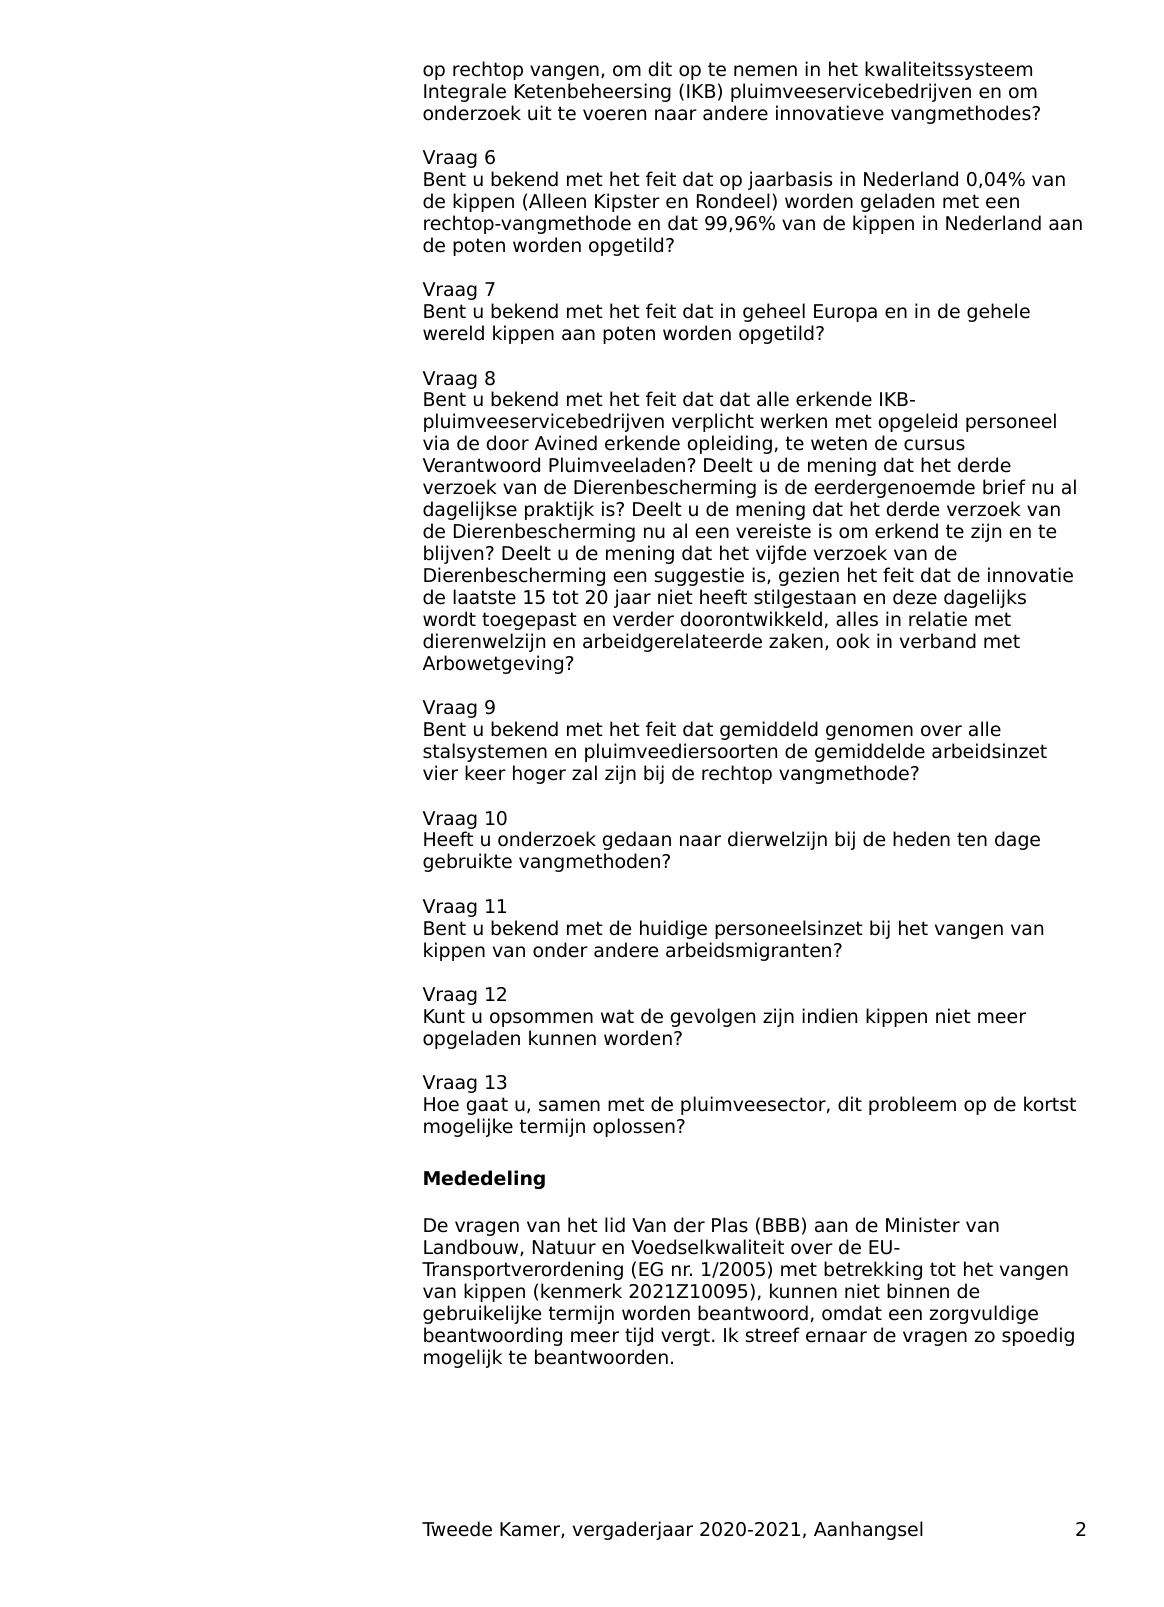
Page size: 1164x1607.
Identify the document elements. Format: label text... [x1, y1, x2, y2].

text Bent u bekend met het feit dat in geheel Europa en in de gehele wereld kippen aan poten worden opgetild? [422, 301, 1087, 345]
text Bent u bekend met de huidige personeelsinzet bij het vangen van kippen van onder andere arbeidsmigranten? [422, 917, 1087, 961]
text Vraag 9 [422, 697, 1087, 719]
text Vraag 12 [422, 984, 1087, 1006]
text op rechtop vangen, om dit op te nemen in het kwaliteitssysteem Integrale Ketenbeheersing (IKB) pluimveeservicebedrijven en om onderzoek uit te voeren naar andere innovatieve vangmethodes? [422, 59, 1087, 125]
text Bent u bekend met het feit dat dat alle erkende IKB-pluimveeservicebedrijven verplicht werken met opgeleid personeel via de door Avined erkende opleiding, te weten de cursus Verantwoord Pluimveeladen? Deelt u de mening dat het derde verzoek van de Dierenbescherming is de eerdergenoemde brief nu al dagelijkse praktijk is? Deelt u de mening dat het derde verzoek van de Dierenbescherming nu al een vereiste is om erkend te zijn en te blijven? Deelt u de mening dat het vijfde verzoek van de Dierenbescherming een suggestie is, gezien het feit dat de innovatie de laatste 15 tot 20 jaar niet heeft stilgestaan en deze dagelijks wordt toegepast en verder doorontwikkeld, alles in relatie met dierenwelzijn en arbeidgerelateerde zaken, ook in verband met Arbowetgeving? [422, 389, 1087, 675]
text Heeft u onderzoek gedaan naar dierwelzijn bij de heden ten dage gebruikte vangmethoden? [422, 829, 1087, 873]
text Vraag 11 [422, 896, 1087, 917]
text Kunt u opsommen wat de gevolgen zijn indien kippen niet meer opgeladen kunnen worden? [422, 1006, 1087, 1049]
text Hoe gaat u, samen met de pluimveesector, dit probleem op de kortst mogelijke termijn oplossen? [422, 1094, 1087, 1138]
subtitle Mededeling [422, 1168, 1087, 1190]
text Vraag 10 [422, 807, 1087, 829]
text Bent u bekend met het feit dat gemiddeld genomen over alle stalsystemen en pluimveediersoorten de gemiddelde arbeidsinzet vier keer hoger zal zijn bij de rechtop vangmethode? [422, 719, 1087, 785]
text Bent u bekend met het feit dat op jaarbasis in Nederland 0,04% van de kippen (Alleen Kipster en Rondeel) worden geladen met een rechtop-vangmethode en dat 99,96% van de kippen in Nederland aan de poten worden opgetild? [422, 169, 1087, 257]
text Vraag 6 [422, 147, 1087, 169]
text De vragen van het lid Van der Plas (BBB) aan de Minister van Landbouw, Natuur en Voedselkwaliteit over de EU-Transportverordening (EG nr. 1/2005) met betrekking tot het vangen van kippen (kenmerk 2021Z10095), kunnen niet binnen de gebruikelijke termijn worden beantwoord, omdat een zorgvuldige beantwoording meer tijd vergt. Ik streef ernaar de vragen zo spoedig mogelijk te beantwoorden. [422, 1215, 1087, 1368]
text Vraag 7 [422, 279, 1087, 301]
text Vraag 13 [422, 1072, 1087, 1094]
text Vraag 8 [422, 367, 1087, 389]
